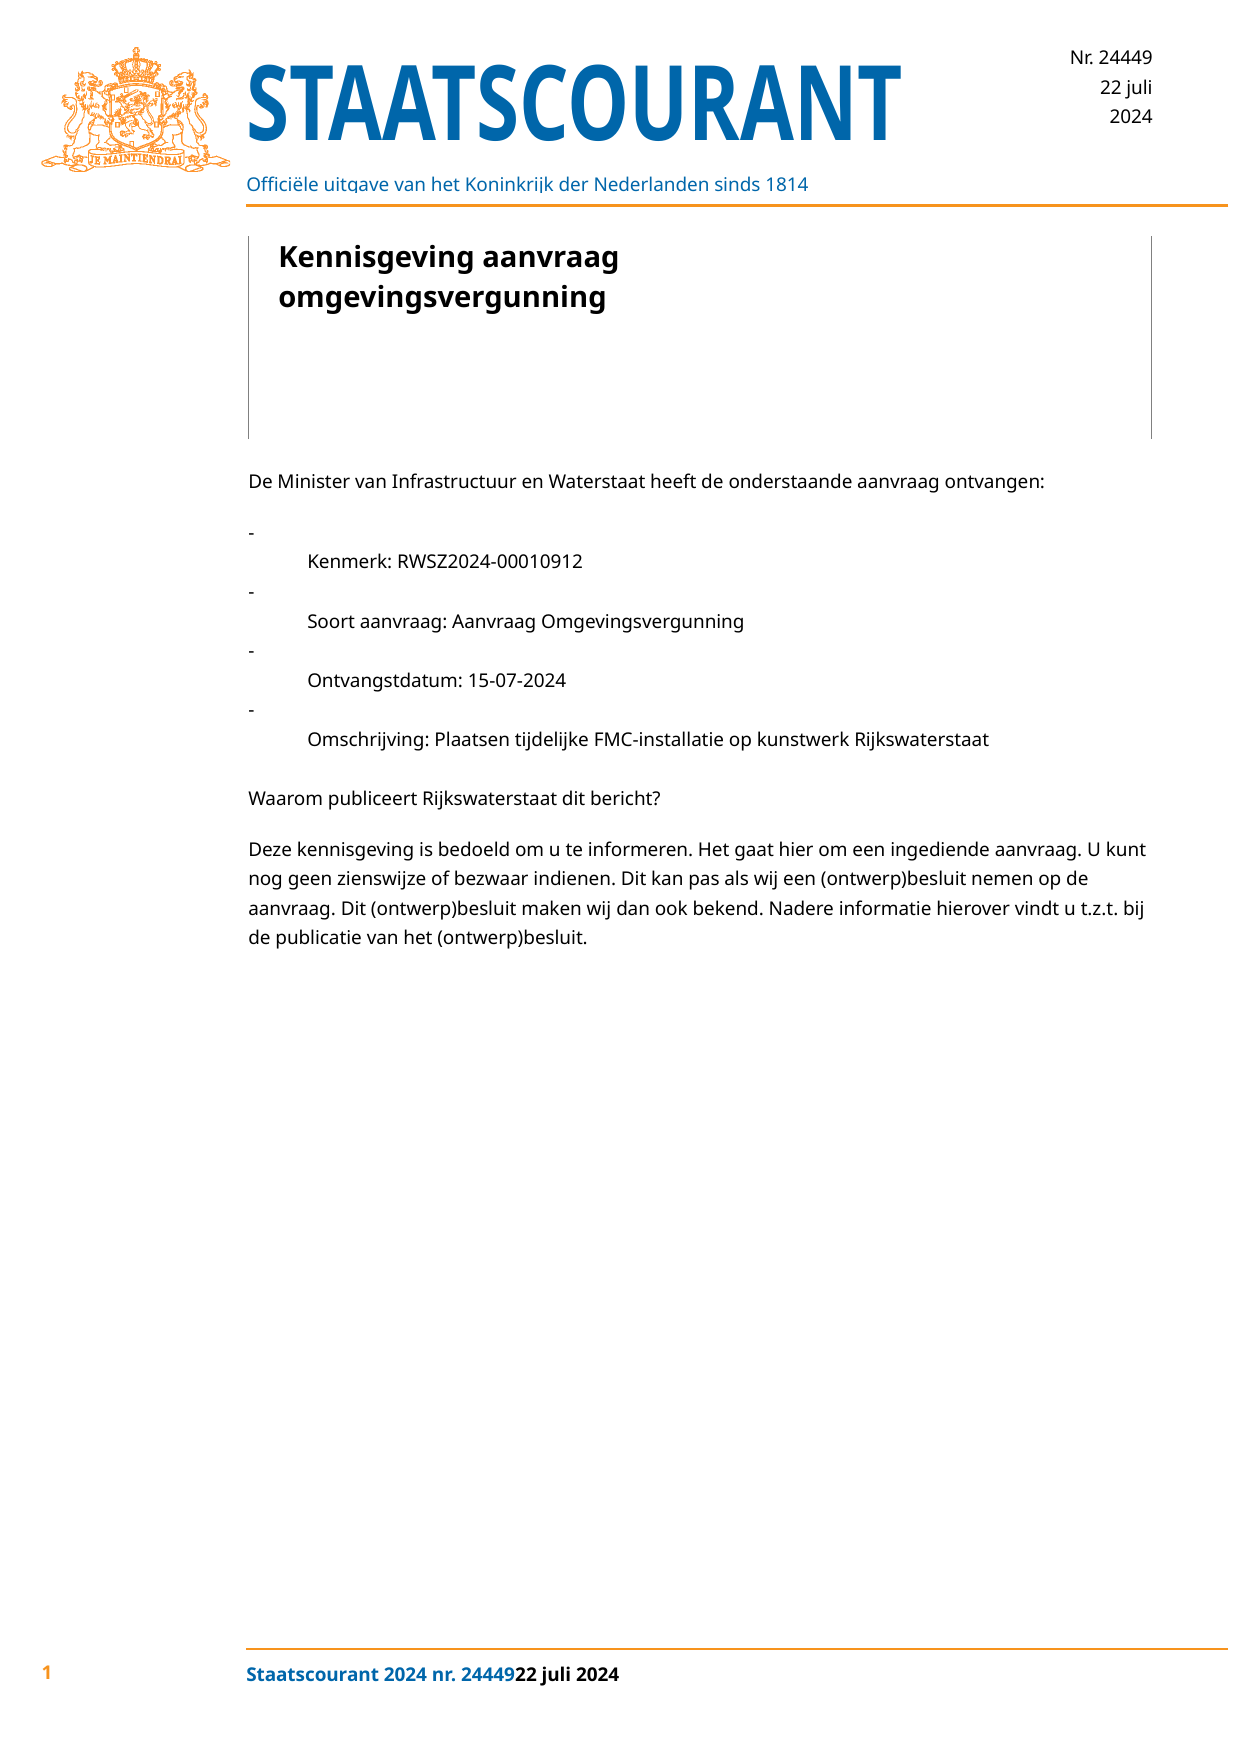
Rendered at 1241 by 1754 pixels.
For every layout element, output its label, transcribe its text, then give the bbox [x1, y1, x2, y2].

list Soort aanvraag: Aanvraag Omgevingsvergunning [248, 608, 1152, 633]
text Waarom publiceert Rijkswaterstaat dit bericht? [248, 785, 1152, 811]
table_header [850, 236, 912, 413]
picture [41, 47, 231, 172]
table_header [850, 414, 1151, 439]
text Deze kennisgeving is bedoeld om u te informeren. Het gaat hier om een ingediende aanvraag. U kunt nog geen zienswijze of bezwaar indienen. Dit kan pas als wij een (ontwerp)besluit nemen op de aanvraag. Dit (ontwerp)besluit maken wij dan ook bekend. Nadere informatie hierover vindt u t.z.t. bij de publicatie van het (ontwerp)besluit. [248, 836, 1152, 950]
list Ontvangstdatum: 15-07-2024 [248, 667, 1152, 693]
picture [912, 236, 1090, 414]
text De Minister van Infrastructuur en Waterstaat heeft de onderstaande aanvraag ontvangen: [248, 469, 1152, 494]
list Omschrijving: Plaatsen tijdelijke FMC-installatie op kunstwerk Rijkswaterstaat [248, 726, 1152, 752]
table_header [1090, 236, 1151, 413]
list Kenmerk: RWSZ2024-00010912 [248, 549, 1152, 574]
table_header Kennisgeving aanvraag omgevingsvergunning [249, 236, 850, 439]
